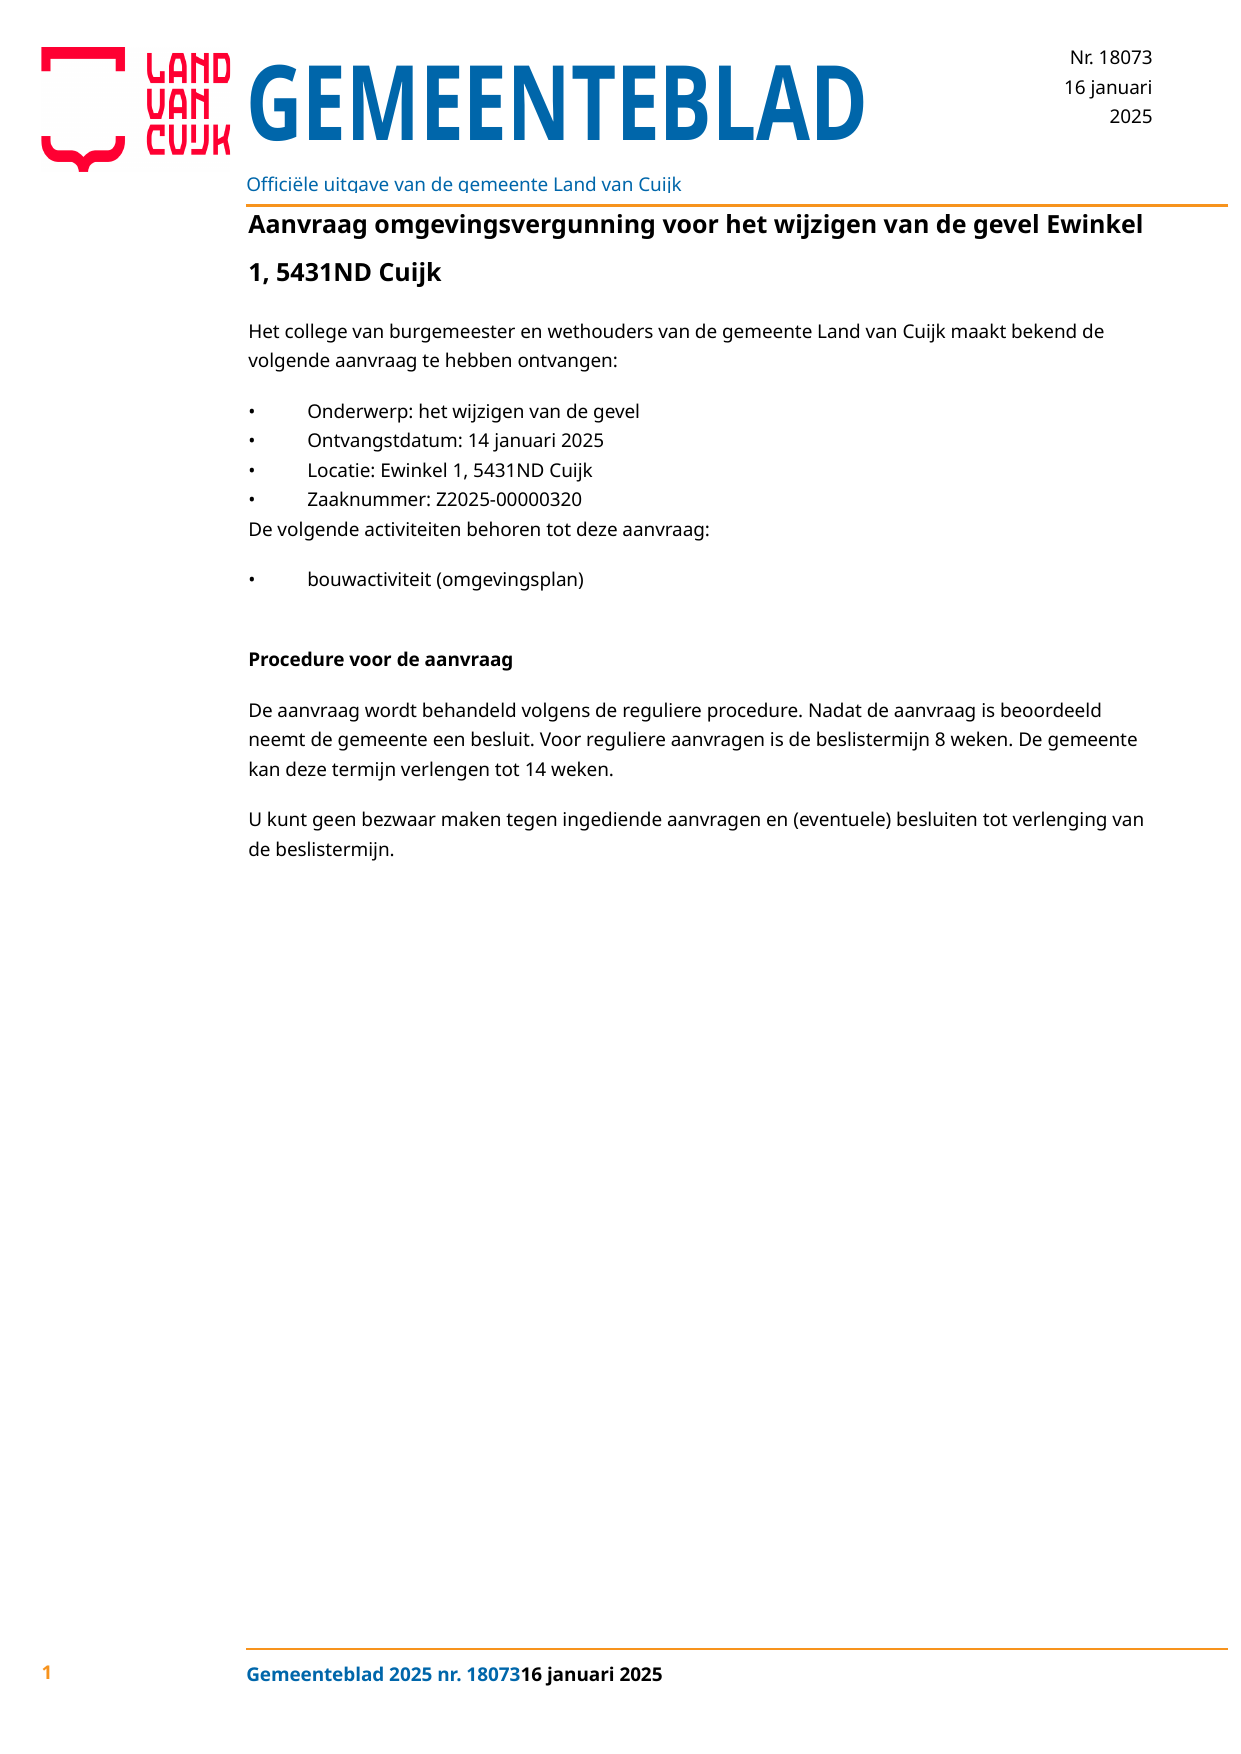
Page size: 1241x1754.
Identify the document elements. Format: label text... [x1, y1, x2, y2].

picture [41, 47, 231, 172]
list Onderwerp: het wijzigen van de gevel [248, 398, 1152, 424]
text Procedure voor de aanvraag [248, 647, 1152, 672]
text De volgende activiteiten behoren tot deze aanvraag: [248, 516, 1152, 542]
list Ontvangstdatum: 14 januari 2025 [248, 427, 1152, 453]
list Locatie: Ewinkel 1, 5431ND Cuijk [248, 457, 1152, 483]
text Het college van burgemeester en wethouders van de gemeente Land van Cuijk maakt bekend de volgende aanvraag te hebben ontvangen: [248, 318, 1152, 373]
text De aanvraag wordt behandeld volgens de reguliere procedure. Nadat de aanvraag is beoordeeld neemt de gemeente een besluit. Voor reguliere aanvragen is de beslistermijn 8 weken. De gemeente kan deze termijn verlengen tot 14 weken. [248, 697, 1152, 782]
text U kunt geen bezwaar maken tegen ingediende aanvragen en (eventuele) besluiten tot verlenging van de beslistermijn. [248, 807, 1152, 862]
text Aanvraag omgevingsvergunning voor het wijzigen van de gevel Ewinkel 1, 5431ND Cuijk [248, 207, 1152, 288]
list bouwactiviteit (omgevingsplan) [248, 567, 1152, 592]
list Zaaknummer: Z2025-00000320 [248, 487, 1152, 512]
